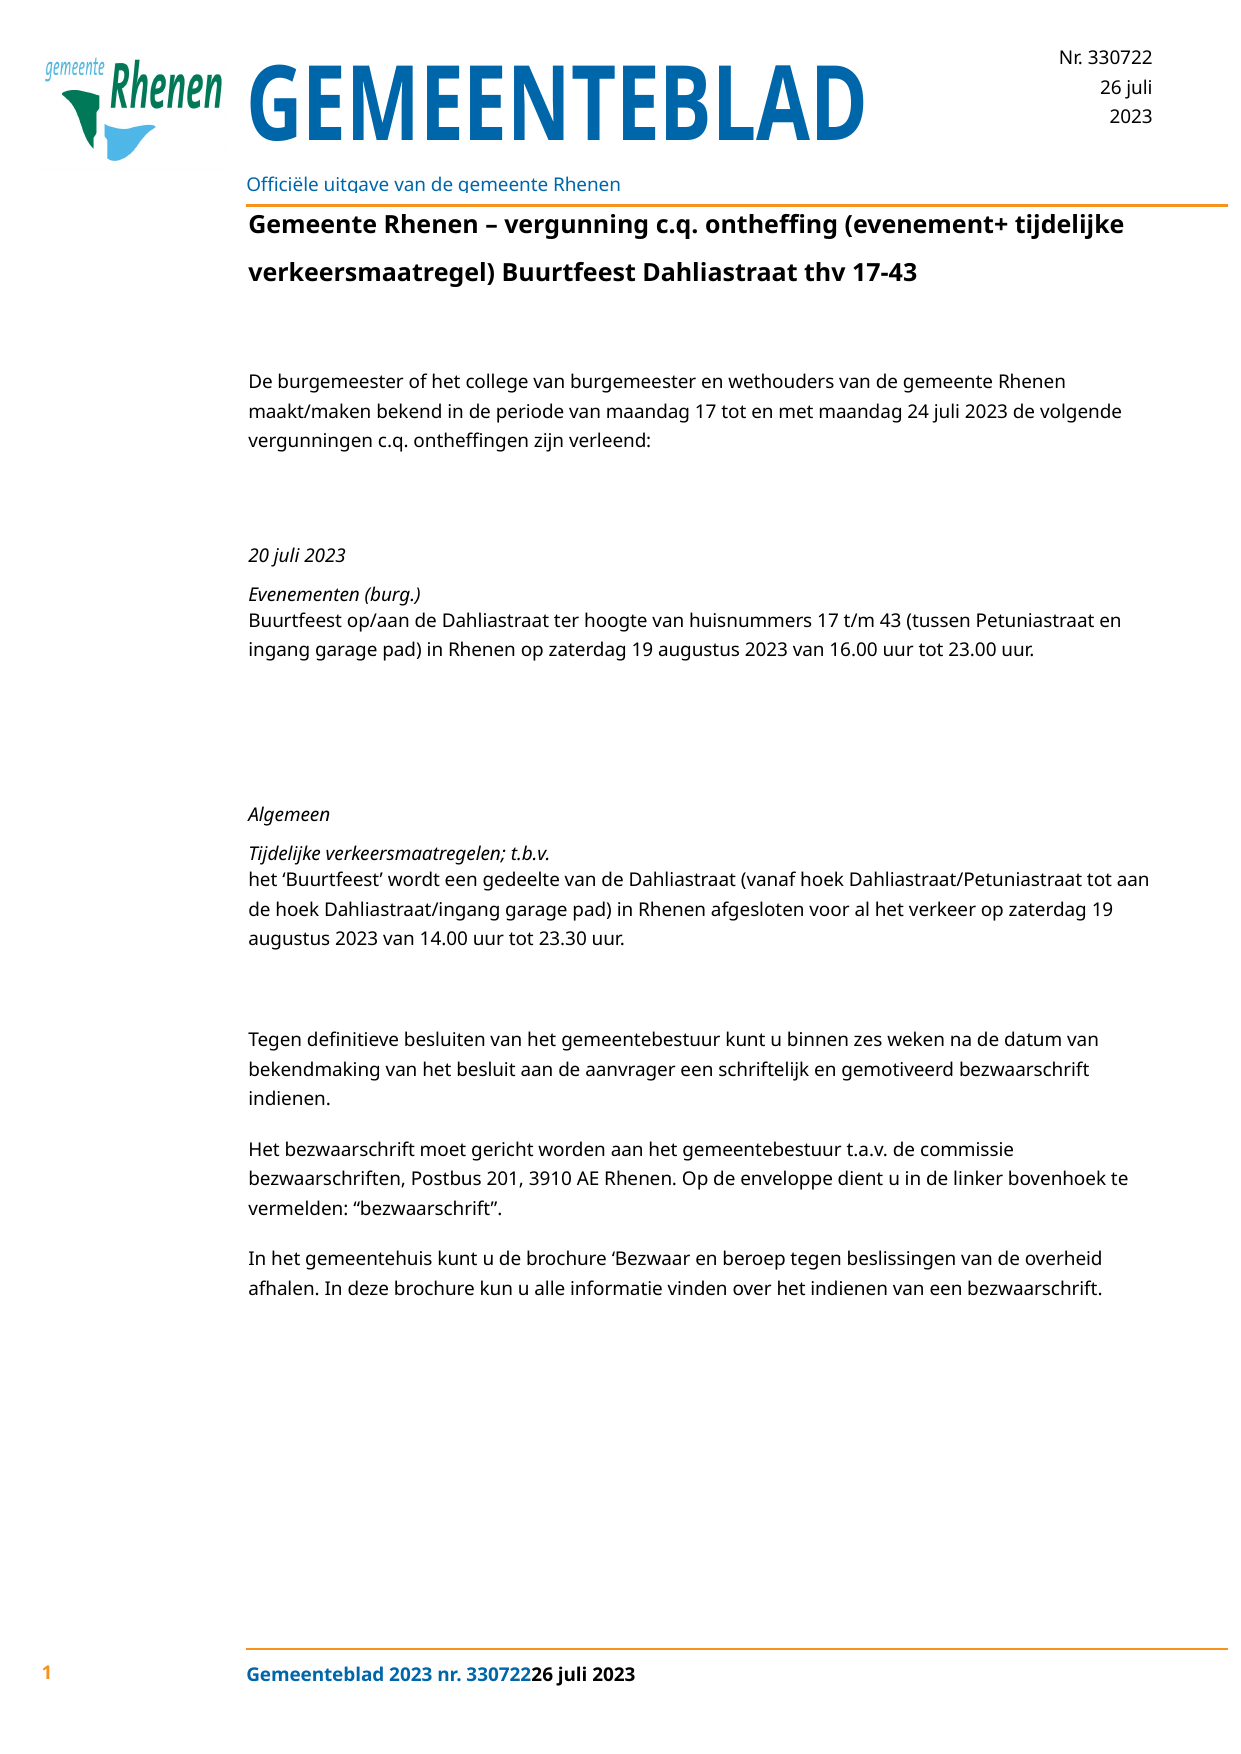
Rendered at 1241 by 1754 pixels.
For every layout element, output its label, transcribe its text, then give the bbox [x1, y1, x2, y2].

text In het gemeentehuis kunt u de brochure ‘Bezwaar en beroep tegen beslissingen van de overheid afhalen. In deze brochure kun u alle informatie vinden over het indienen van een bezwaarschrift. [248, 1245, 1152, 1301]
text Tijdelijke verkeersmaatregelen; t.b.v. [248, 841, 1152, 866]
text Buurtfeest op/aan de Dahliastraat ter hoogte van huisnummers 17 t/m 43 (tussen Petuniastraat en ingang garage pad) in Rhenen op zaterdag 19 augustus 2023 van 16.00 uur tot 23.00 uur. [248, 607, 1152, 662]
text Algemeen [248, 801, 1152, 827]
text 20 juli 2023 [248, 542, 1152, 568]
text De burgemeester of het college van burgemeester en wethouders van de gemeente Rhenen maakt/maken bekend in de periode van maandag 17 tot en met maandag 24 juli 2023 de volgende vergunningen c.q. ontheffingen zijn verleend: [248, 368, 1152, 453]
text Gemeente Rhenen – vergunning c.q. ontheffing (evenement+ tijdelijke verkeersmaatregel) Buurtfeest Dahliastraat thv 17-43 [248, 207, 1152, 288]
picture [41, 47, 231, 172]
text Het bezwaarschrift moet gericht worden aan het gemeentebestuur t.a.v. de commissie bezwaarschriften, Postbus 201, 3910 AE Rhenen. Op de enveloppe dient u in de linker bovenhoek te vermelden: “bezwaarschrift”. [248, 1136, 1152, 1221]
text het ‘Buurtfeest’ wordt een gedeelte van de Dahliastraat (vanaf hoek Dahliastraat/Petuniastraat tot aan de hoek Dahliastraat/ingang garage pad) in Rhenen afgesloten voor al het verkeer op zaterdag 19 augustus 2023 van 14.00 uur tot 23.30 uur. [248, 866, 1152, 951]
text Evenementen (burg.) [248, 581, 1152, 607]
text Tegen definitieve besluiten van het gemeentebestuur kunt u binnen zes weken na de datum van bekendmaking van het besluit aan de aanvrager een schriftelijk en gemotiveerd bezwaarschrift indienen. [248, 1026, 1152, 1111]
